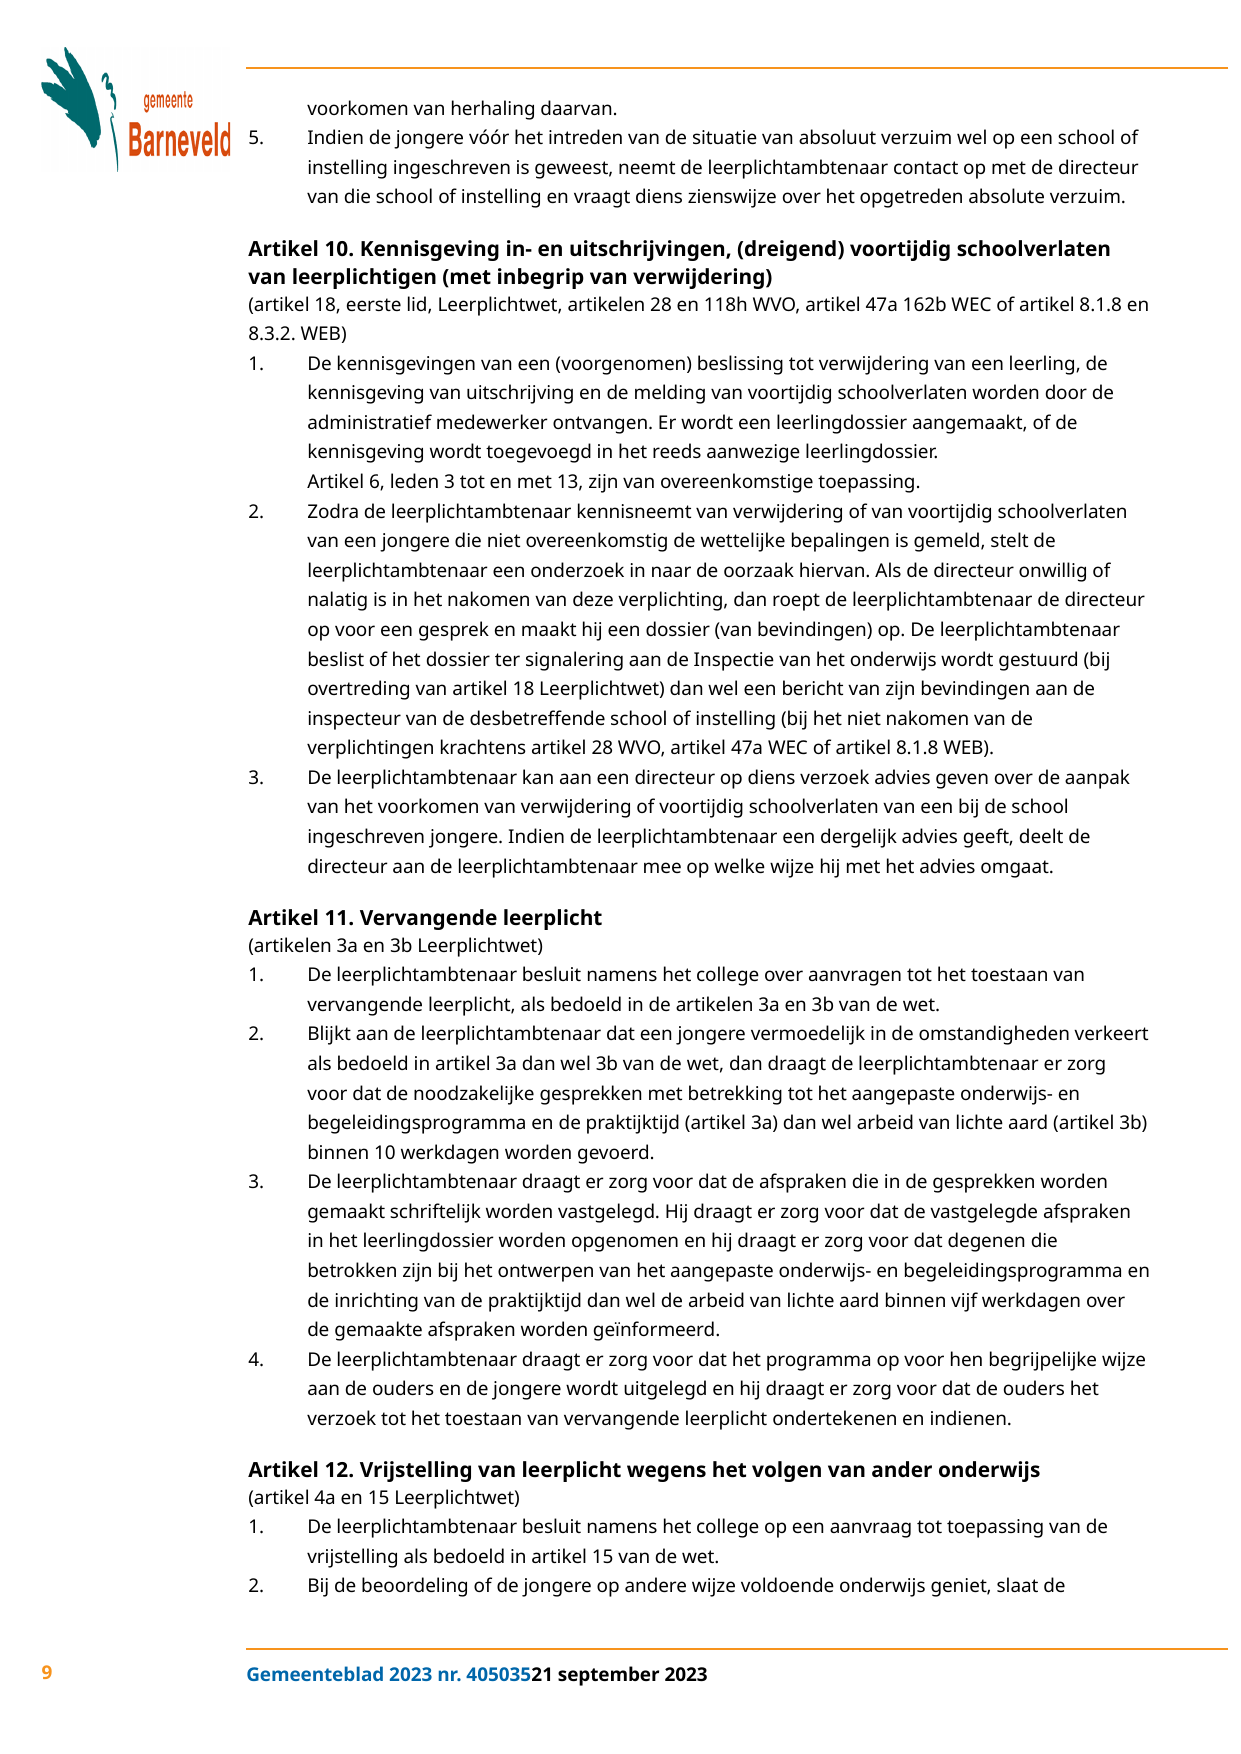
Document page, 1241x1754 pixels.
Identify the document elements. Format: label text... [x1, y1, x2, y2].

list De leerplichtambtenaar draagt er zorg voor dat het programma op voor hen begrijpelijke wijze aan de ouders en de jongere wordt uitgelegd en hij draagt er zorg voor dat de ouders het verzoek tot het toestaan van vervangende leerplicht ondertekenen en indienen. [248, 1346, 1152, 1431]
list Artikel 6, leden 3 tot en met 13, zijn van overeenkomstige toepassing. [248, 468, 1152, 494]
text (artikelen 3a en 3b Leerplichtwet) [248, 932, 1152, 957]
text Artikel 12. Vrijstelling van leerplicht wegens het volgen van ander onderwijs [248, 1456, 1152, 1484]
list De leerplichtambtenaar besluit namens het college over aanvragen tot het toestaan van vervangende leerplicht, als bedoeld in de artikelen 3a en 3b van de wet. [248, 961, 1152, 1017]
list Indien de jongere vóór het intreden van de situatie van absoluut verzuim wel op een school of instelling ingeschreven is geweest, neemt de leerplichtambtenaar contact op met de directeur van die school of instelling en vraagt diens zienswijze over het opgetreden absolute verzuim. [248, 124, 1152, 209]
list De leerplichtambtenaar besluit namens het college op een aanvraag tot toepassing van de vrijstelling als bedoeld in artikel 15 van de wet. [248, 1513, 1152, 1569]
list Blijkt aan de leerplichtambtenaar dat een jongere vermoedelijk in de omstandigheden verkeert als bedoeld in artikel 3a dan wel 3b van de wet, dan draagt de leerplichtambtenaar er zorg voor dat de noodzakelijke gesprekken met betrekking tot het aangepaste onderwijs- en begeleidingsprogramma en de praktijktijd (artikel 3a) dan wel arbeid van lichte aard (artikel 3b) binnen 10 werkdagen worden gevoerd. [248, 1021, 1152, 1164]
list voorkomen van herhaling daarvan. [248, 95, 1152, 121]
text (artikel 18, eerste lid, Leerplichtwet, artikelen 28 en 118h WVO, artikel 47a 162b WEC of artikel 8.1.8 en 8.3.2. WEB) [248, 291, 1152, 346]
list De leerplichtambtenaar kan aan een directeur op diens verzoek advies geven over de aanpak van het voorkomen van verwijdering of voortijdig schoolverlaten van een bij de school ingeschreven jongere. Indien de leerplichtambtenaar een dergelijk advies geeft, deelt de directeur aan de leerplichtambtenaar mee op welke wijze hij met het advies omgaat. [248, 764, 1152, 879]
picture [41, 47, 231, 172]
text Artikel 11. Vervangende leerplicht [248, 903, 1152, 932]
list De leerplichtambtenaar draagt er zorg voor dat de afspraken die in de gesprekken worden gemaakt schriftelijk worden vastgelegd. Hij draagt er zorg voor dat de vastgelegde afspraken in het leerlingdossier worden opgenomen en hij draagt er zorg voor dat degenen die betrokken zijn bij het ontwerpen van het aangepaste onderwijs- en begeleidingsprogramma en de inrichting van de praktijktijd dan wel de arbeid van lichte aard binnen vijf werkdagen over de gemaakte afspraken worden geïnformeerd. [248, 1168, 1152, 1342]
list Zodra de leerplichtambtenaar kennisneemt van verwijdering of van voortijdig schoolverlaten van een jongere die niet overeenkomstig de wettelijke bepalingen is gemeld, stelt de leerplichtambtenaar een onderzoek in naar de oorzaak hiervan. Als de directeur onwillig of nalatig is in het nakomen van deze verplichting, dan roept de leerplichtambtenaar de directeur op voor een gesprek en maakt hij een dossier (van bevindingen) op. De leerplichtambtenaar beslist of het dossier ter signalering aan de Inspectie van het onderwijs wordt gestuurd (bij overtreding van artikel 18 Leerplichtwet) dan wel een bericht van zijn bevindingen aan de inspecteur van de desbetreffende school of instelling (bij het niet nakomen van de verplichtingen krachtens artikel 28 WVO, artikel 47a WEC of artikel 8.1.8 WEB). [248, 498, 1152, 760]
list De kennisgevingen van een (voorgenomen) beslissing tot verwijdering van een leerling, de kennisgeving van uitschrijving en de melding van voortijdig schoolverlaten worden door de administratief medewerker ontvangen. Er wordt een leerlingdossier aangemaakt, of de kennisgeving wordt toegevoegd in het reeds aanwezige leerlingdossier. [248, 350, 1152, 464]
text (artikel 4a en 15 Leerplichtwet) [248, 1484, 1152, 1510]
text Artikel 10. Kennisgeving in- en uitschrijvingen, (dreigend) voortijdig schoolverlaten van leerplichtigen (met inbegrip van verwijdering) [248, 234, 1152, 291]
list Bij de beoordeling of de jongere op andere wijze voldoende onderwijs geniet, slaat de [248, 1573, 1152, 1598]
